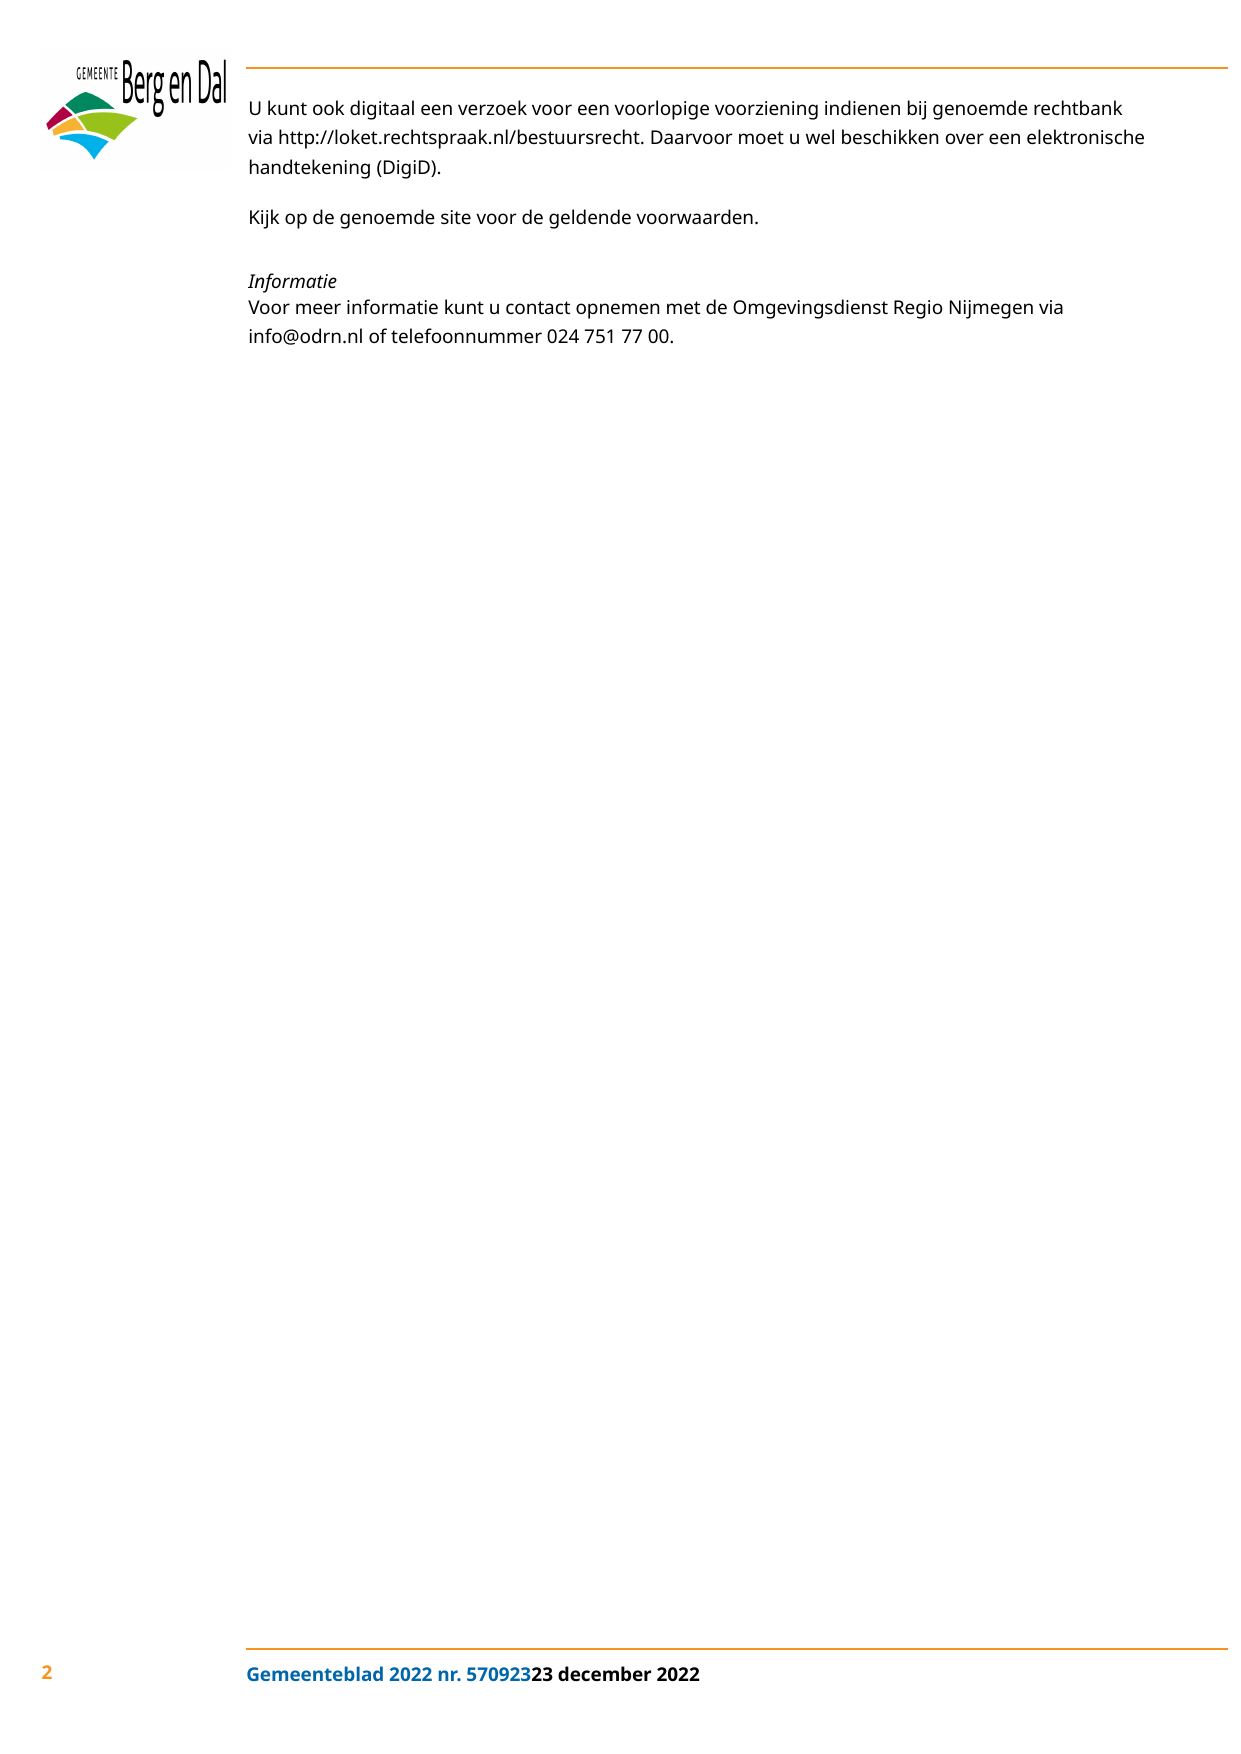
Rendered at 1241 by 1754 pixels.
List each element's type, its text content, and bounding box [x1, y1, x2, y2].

picture [41, 47, 231, 172]
text Voor meer informatie kunt u contact opnemen met de Omgevingsdienst Regio Nijmegen via info@odrn.nl of telefoonnummer 024 751 77 00. [248, 294, 1152, 349]
text U kunt ook digitaal een verzoek voor een voorlopige voorziening indienen bij genoemde rechtbank via http://loket.rechtspraak.nl/bestuursrecht. Daarvoor moet u wel beschikken over een elektronische handtekening (DigiD). [248, 95, 1152, 180]
text Informatie [248, 268, 1152, 294]
text Kijk op de genoemde site voor de geldende voorwaarden. [248, 204, 1152, 230]
